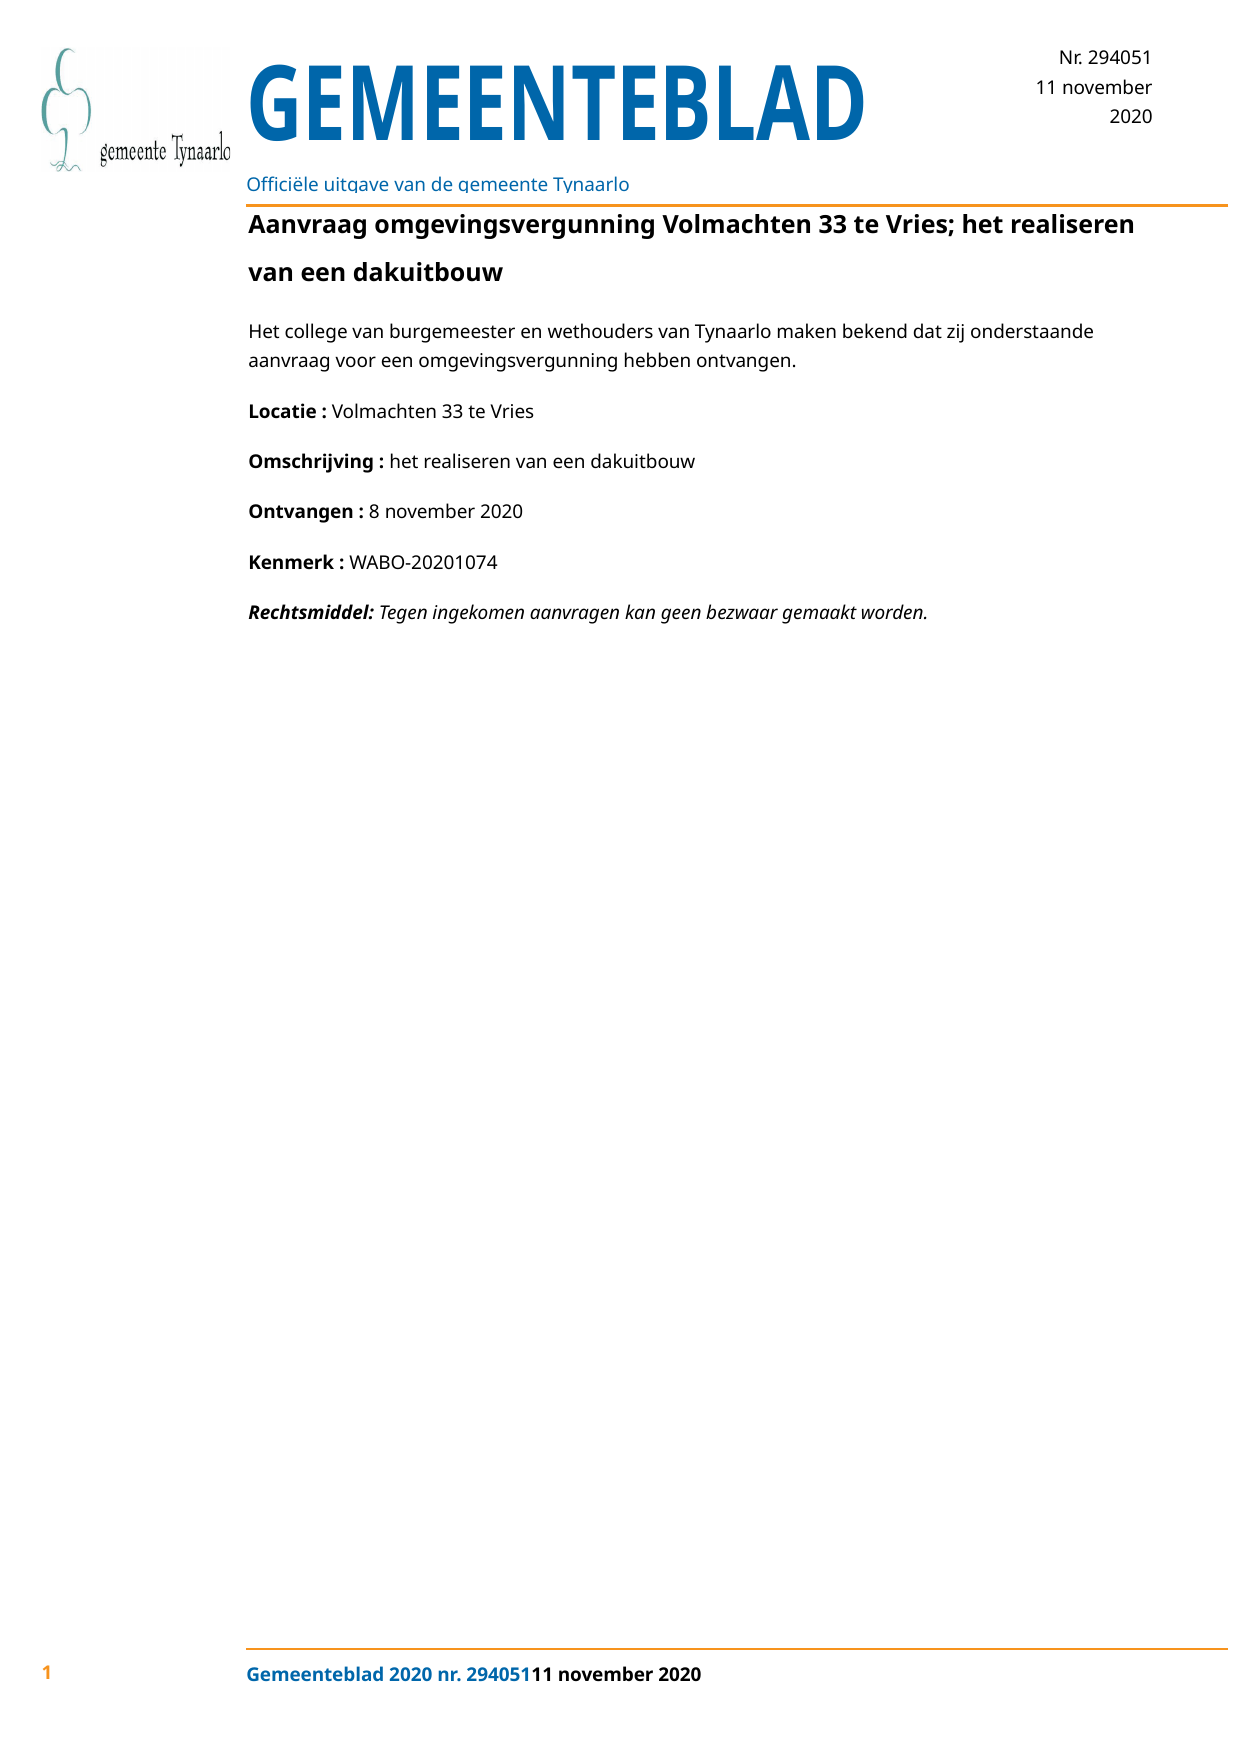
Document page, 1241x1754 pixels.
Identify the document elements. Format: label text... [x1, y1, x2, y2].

text Locatie : Volmachten 33 te Vries [248, 398, 1152, 424]
picture [41, 47, 231, 172]
text Het college van burgemeester en wethouders van Tynaarlo maken bekend dat zij onderstaande aanvraag voor een omgevingsvergunning hebben ontvangen. [248, 318, 1152, 373]
text Omschrijving : het realiseren van een dakuitbouw [248, 448, 1152, 474]
text Kenmerk : WABO-20201074 [248, 549, 1152, 575]
text Ontvangen : 8 november 2020 [248, 499, 1152, 524]
text Rechtsmiddel: Tegen ingekomen aanvragen kan geen bezwaar gemaakt worden. [248, 599, 1152, 625]
text Aanvraag omgevingsvergunning Volmachten 33 te Vries; het realiseren van een dakuitbouw [248, 207, 1152, 288]
